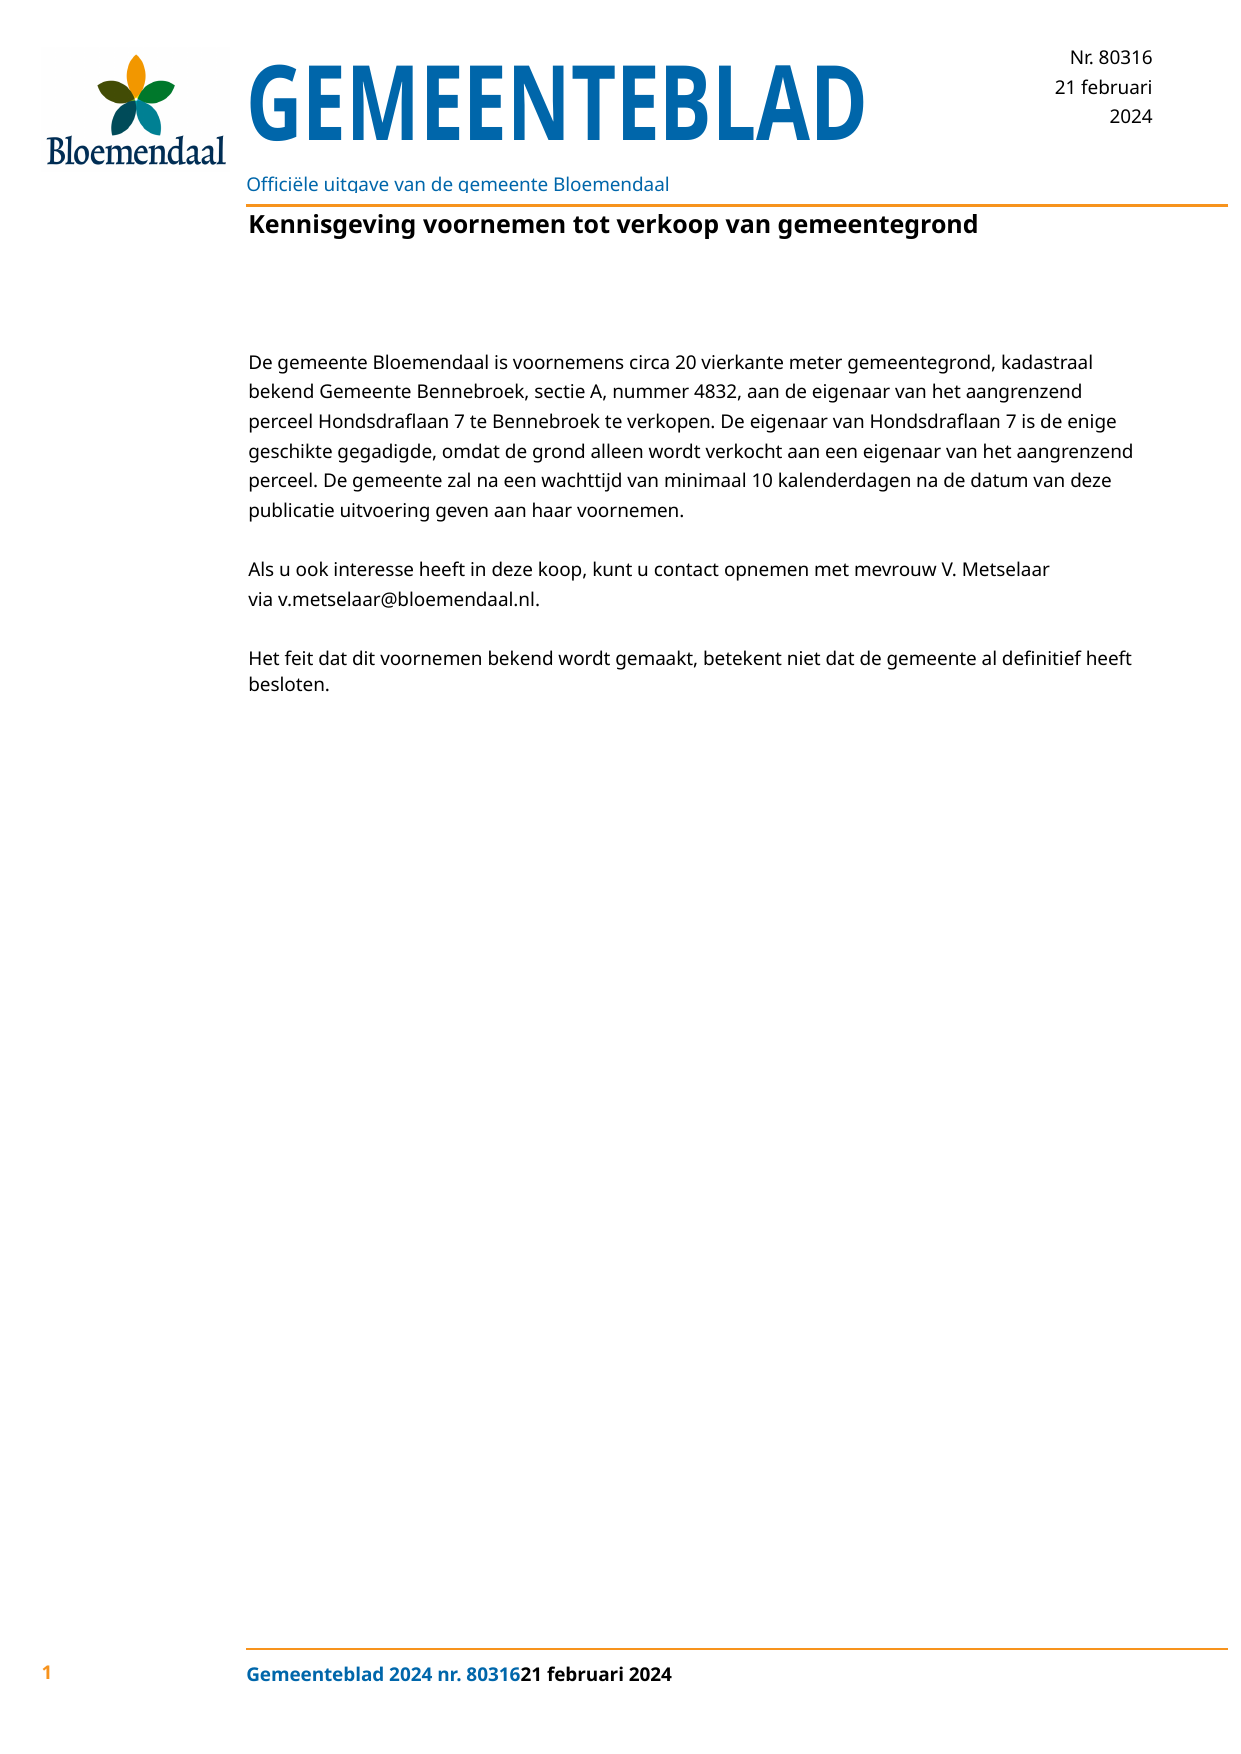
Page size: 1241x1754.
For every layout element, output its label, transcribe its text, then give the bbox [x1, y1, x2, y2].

text via v.metselaar@bloemendaal.nl. [248, 586, 1152, 612]
text Het feit dat dit voornemen bekend wordt gemaakt, betekent niet dat de gemeente al definitief heeft besloten. [248, 645, 1152, 696]
text Als u ook interesse heeft in deze koop, kunt u contact opnemen met mevrouw V. Metselaar [248, 556, 1152, 582]
picture [41, 47, 231, 172]
text Kennisgeving voornemen tot verkoop van gemeentegrond [248, 207, 1152, 241]
text De gemeente Bloemendaal is voornemens circa 20 vierkante meter gemeentegrond, kadastraal bekend Gemeente Bennebroek, sectie A, nummer 4832, aan de eigenaar van het aangrenzend perceel Hondsdraflaan 7 te Bennebroek te verkopen. De eigenaar van Hondsdraflaan 7 is de enige geschikte gegadigde, omdat de grond alleen wordt verkocht aan een eigenaar van het aangrenzend perceel. De gemeente zal na een wachttijd van minimaal 10 kalenderdagen na de datum van deze publicatie uitvoering geven aan haar voornemen. [248, 349, 1152, 523]
